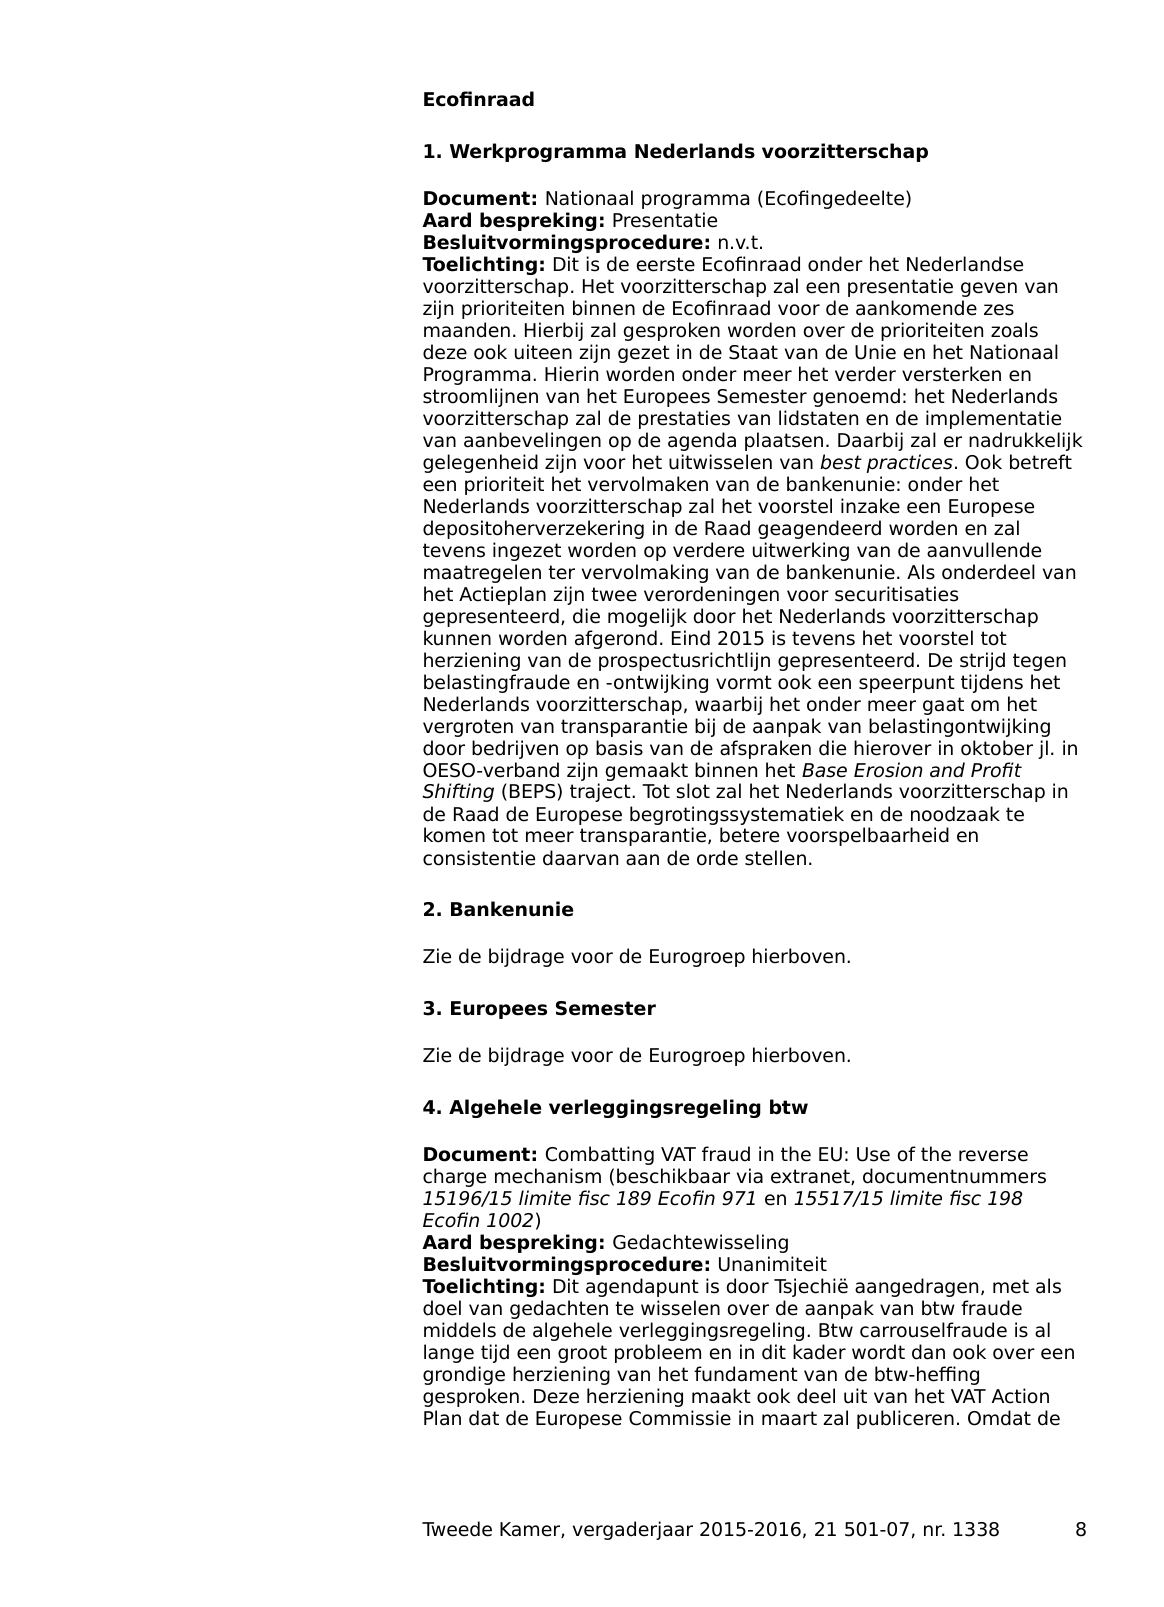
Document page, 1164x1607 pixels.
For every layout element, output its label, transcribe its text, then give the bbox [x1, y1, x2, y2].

subtitle 4. Algehele verleggingsregeling btw [422, 1097, 1087, 1119]
text Toelichting: Dit agendapunt is door Tsjechië aangedragen, met als doel van gedachten te wisselen over de aanpak van btw fraude middels de algehele verleggingsregeling. Btw carrouselfraude is al lange tijd een groot probleem en in dit kader wordt dan ook over een grondige herziening van het fundament van de btw-heffing gesproken. Deze herziening maakt ook deel uit van het VAT Action Plan dat de Europese Commissie in maart zal publiceren. Omdat de [422, 1276, 1087, 1430]
subtitle 3. Europees Semester [422, 998, 1087, 1020]
text Zie de bijdrage voor de Eurogroep hierboven. [422, 946, 1087, 968]
text Document: Combatting VAT fraud in the EU: Use of the reverse charge mechanism (beschikbaar via extranet, documentnummers 15196/15 limite fisc 189 Ecofin 971 en 15517/15 limite fisc 198 Ecofin 1002) [422, 1144, 1087, 1232]
text Aard bespreking: Presentatie [422, 210, 1087, 232]
text Besluitvormingsprocedure: Unanimiteit [422, 1254, 1087, 1276]
text Zie de bijdrage voor de Eurogroep hierboven. [422, 1045, 1087, 1067]
subtitle 2. Bankenunie [422, 899, 1087, 921]
subtitle Ecofinraad [422, 89, 1087, 111]
text Aard bespreking: Gedachtewisseling [422, 1232, 1087, 1254]
subtitle 1. Werkprogramma Nederlands voorzitterschap [422, 141, 1087, 163]
text Besluitvormingsprocedure: n.v.t. [422, 232, 1087, 254]
text Document: Nationaal programma (Ecofingedeelte) [422, 188, 1087, 210]
text Toelichting: Dit is de eerste Ecofinraad onder het Nederlandse voorzitterschap. Het voorzitterschap zal een presentatie geven van zijn prioriteiten binnen de Ecofinraad voor de aankomende zes maanden. Hierbij zal gesproken worden over de prioriteiten zoals deze ook uiteen zijn gezet in de Staat van de Unie en het Nationaal Programma. Hierin worden onder meer het verder versterken en stroomlijnen van het Europees Semester genoemd: het Nederlands voorzitterschap zal de prestaties van lidstaten en de implementatie van aanbevelingen op de agenda plaatsen. Daarbij zal er nadrukkelijk gelegenheid zijn voor het uitwisselen van best practices. Ook betreft een prioriteit het vervolmaken van de bankenunie: onder het Nederlands voorzitterschap zal het voorstel inzake een Europese depositoherverzekering in de Raad geagendeerd worden en zal tevens ingezet worden op verdere uitwerking van de aanvullende maatregelen ter vervolmaking van de bankenunie. Als onderdeel van het Actieplan zijn twee verordeningen voor securitisaties gepresenteerd, die mogelijk door het Nederlands voorzitterschap kunnen worden afgerond. Eind 2015 is tevens het voorstel tot herziening van de prospectusrichtlijn gepresenteerd. De strijd tegen belastingfraude en -ontwijking vormt ook een speerpunt tijdens het Nederlands voorzitterschap, waarbij het onder meer gaat om het vergroten van transparantie bij de aanpak van belastingontwijking door bedrijven op basis van de afspraken die hierover in oktober jl. in OESO-verband zijn gemaakt binnen het Base Erosion and Profit Shifting (BEPS) traject. Tot slot zal het Nederlands voorzitterschap in de Raad de Europese begrotingssystematiek en de noodzaak te komen tot meer transparantie, betere voorspelbaarheid en consistentie daarvan aan de orde stellen. [422, 254, 1087, 869]
